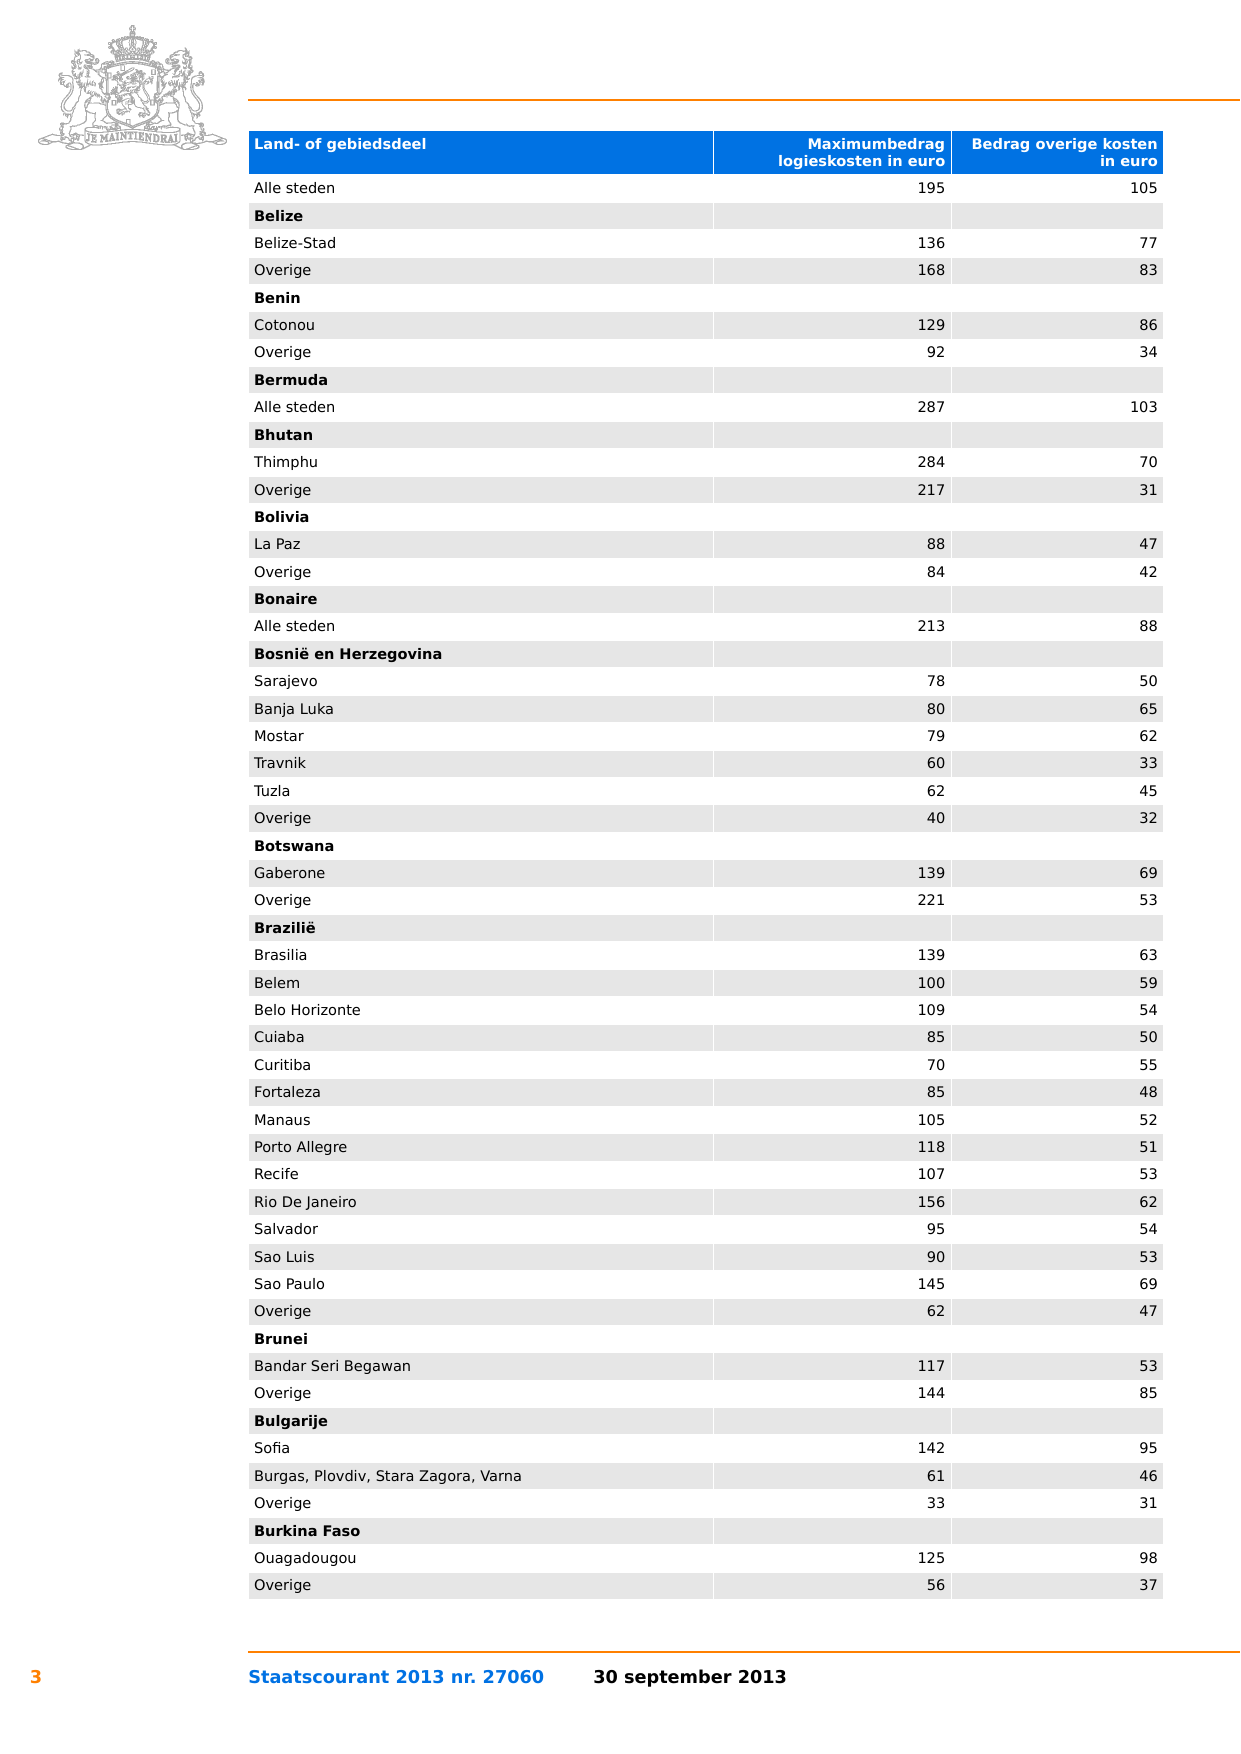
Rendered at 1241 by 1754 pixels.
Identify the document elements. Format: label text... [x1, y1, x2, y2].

picture [38, 25, 227, 150]
table_cell 78 [714, 669, 951, 695]
table_cell 53 [952, 888, 1163, 914]
table_cell Alle steden [249, 614, 713, 640]
table_cell 47 [952, 531, 1163, 558]
table_cell 63 [952, 943, 1163, 969]
table_cell Overige [249, 258, 713, 284]
table_cell [714, 1518, 951, 1544]
table_cell 52 [952, 1107, 1163, 1133]
table_cell [952, 285, 1163, 311]
table_cell Tuzla [249, 778, 713, 804]
table_cell 195 [714, 175, 951, 202]
table_cell Bandar Seri Begawan [249, 1353, 713, 1380]
table_cell Overige [249, 1381, 713, 1407]
table_cell 60 [714, 751, 951, 777]
table_cell [714, 422, 951, 448]
table_cell Belize [249, 203, 713, 229]
table_cell La Paz [249, 531, 713, 558]
table_cell Alle steden [249, 395, 713, 421]
table_cell 48 [952, 1079, 1163, 1106]
table_cell [714, 915, 951, 941]
table_cell 69 [952, 860, 1163, 887]
table_cell [952, 1408, 1163, 1434]
table_cell 51 [952, 1134, 1163, 1161]
table_cell Banja Luka [249, 696, 713, 722]
table_cell Recife [249, 1162, 713, 1188]
table_cell 217 [714, 477, 951, 503]
table_cell Benin [249, 285, 713, 311]
table_cell 117 [714, 1353, 951, 1380]
table_cell 42 [952, 559, 1163, 585]
table_cell [952, 641, 1163, 667]
table_cell 284 [714, 449, 951, 476]
table_cell 287 [714, 395, 951, 421]
table_cell 56 [714, 1573, 951, 1599]
table_header Bedrag overige kosten in euro [952, 131, 1163, 174]
table_cell 61 [714, 1463, 951, 1489]
table_cell Sarajevo [249, 669, 713, 695]
table_cell 50 [952, 669, 1163, 695]
table_cell 92 [714, 340, 951, 366]
table_cell Burgas, Plovdiv, Stara Zagora, Varna [249, 1463, 713, 1489]
table_cell 168 [714, 258, 951, 284]
table_cell Bhutan [249, 422, 713, 448]
table_cell 98 [952, 1545, 1163, 1571]
table_cell Overige [249, 477, 713, 503]
table_cell Cotonou [249, 312, 713, 339]
table_cell Burkina Faso [249, 1518, 713, 1544]
table_cell 129 [714, 312, 951, 339]
table_cell 125 [714, 1545, 951, 1571]
table_cell [714, 203, 951, 229]
table_cell [952, 833, 1163, 859]
table_cell Overige [249, 1573, 713, 1599]
table_cell Gaberone [249, 860, 713, 887]
table_cell [714, 367, 951, 393]
table_cell [714, 1326, 951, 1352]
table_cell Brazilië [249, 915, 713, 941]
table_cell Overige [249, 1299, 713, 1325]
table_cell 105 [714, 1107, 951, 1133]
table_cell Salvador [249, 1216, 713, 1243]
table_cell Bolivia [249, 504, 713, 530]
table_cell Ouagadougou [249, 1545, 713, 1571]
table_cell [714, 1408, 951, 1434]
table_cell 69 [952, 1271, 1163, 1297]
table_cell 100 [714, 970, 951, 996]
table_cell Bonaire [249, 586, 713, 613]
table_cell 80 [714, 696, 951, 722]
table_cell 107 [714, 1162, 951, 1188]
table_cell [952, 504, 1163, 530]
table_cell Belem [249, 970, 713, 996]
table_cell 142 [714, 1436, 951, 1462]
table_cell Bermuda [249, 367, 713, 393]
table_cell Botswana [249, 833, 713, 859]
table_cell 37 [952, 1573, 1163, 1599]
table_cell [714, 285, 951, 311]
table_cell 31 [952, 1490, 1163, 1517]
table_cell [952, 1518, 1163, 1544]
table_cell [952, 586, 1163, 613]
table_cell 59 [952, 970, 1163, 996]
table_cell 50 [952, 1025, 1163, 1051]
table_cell 103 [952, 395, 1163, 421]
table_cell 213 [714, 614, 951, 640]
table_cell 221 [714, 888, 951, 914]
table_cell Sao Luis [249, 1244, 713, 1270]
table_cell Porto Allegre [249, 1134, 713, 1161]
table_cell 88 [714, 531, 951, 558]
table_cell Overige [249, 888, 713, 914]
table_cell 62 [952, 723, 1163, 749]
table_cell Overige [249, 1490, 713, 1517]
table_cell Bulgarije [249, 1408, 713, 1434]
table_cell 95 [714, 1216, 951, 1243]
table_cell Overige [249, 559, 713, 585]
table_cell 139 [714, 860, 951, 887]
table_cell 84 [714, 559, 951, 585]
table_cell 145 [714, 1271, 951, 1297]
table_cell [952, 915, 1163, 941]
table_cell Overige [249, 340, 713, 366]
table_cell 62 [714, 778, 951, 804]
table_cell 136 [714, 230, 951, 256]
table_cell Brunei [249, 1326, 713, 1352]
table_cell 45 [952, 778, 1163, 804]
table_cell [952, 203, 1163, 229]
table_cell 85 [714, 1079, 951, 1106]
table_cell 40 [714, 805, 951, 832]
table_cell 33 [714, 1490, 951, 1517]
table_cell Bosnië en Herzegovina [249, 641, 713, 667]
table_cell Sao Paulo [249, 1271, 713, 1297]
table_cell 85 [952, 1381, 1163, 1407]
table_cell Cuiaba [249, 1025, 713, 1051]
table_cell Rio De Janeiro [249, 1189, 713, 1215]
table_cell Belo Horizonte [249, 997, 713, 1023]
table_cell 83 [952, 258, 1163, 284]
table_cell 53 [952, 1353, 1163, 1380]
table_cell [714, 504, 951, 530]
table_cell 70 [714, 1052, 951, 1078]
table_cell 79 [714, 723, 951, 749]
table_cell 77 [952, 230, 1163, 256]
table_cell 90 [714, 1244, 951, 1270]
table_cell Travnik [249, 751, 713, 777]
table_cell 54 [952, 1216, 1163, 1243]
table_cell [952, 422, 1163, 448]
table_cell 55 [952, 1052, 1163, 1078]
table_cell 62 [952, 1189, 1163, 1215]
table_cell 88 [952, 614, 1163, 640]
table_cell 65 [952, 696, 1163, 722]
table_cell 31 [952, 477, 1163, 503]
table_cell 86 [952, 312, 1163, 339]
table_cell 139 [714, 943, 951, 969]
table_cell [714, 833, 951, 859]
table_cell Curitiba [249, 1052, 713, 1078]
table_header Land- of gebiedsdeel [249, 131, 713, 174]
table_cell Thimphu [249, 449, 713, 476]
table_cell Mostar [249, 723, 713, 749]
table_cell Sofia [249, 1436, 713, 1462]
table_cell 62 [714, 1299, 951, 1325]
table_cell 33 [952, 751, 1163, 777]
table_cell [714, 586, 951, 613]
table_cell 34 [952, 340, 1163, 366]
table_cell 70 [952, 449, 1163, 476]
table_cell 53 [952, 1244, 1163, 1270]
table_cell 95 [952, 1436, 1163, 1462]
table_cell Fortaleza [249, 1079, 713, 1106]
table_cell Manaus [249, 1107, 713, 1133]
table_cell Alle steden [249, 175, 713, 202]
table_cell 109 [714, 997, 951, 1023]
table_header Maximumbedrag logieskosten in euro [714, 131, 951, 174]
table_cell 105 [952, 175, 1163, 202]
table_cell Overige [249, 805, 713, 832]
table_cell [952, 1326, 1163, 1352]
table_cell 32 [952, 805, 1163, 832]
table_cell Brasilia [249, 943, 713, 969]
table_cell 46 [952, 1463, 1163, 1489]
table_cell 144 [714, 1381, 951, 1407]
table_cell 53 [952, 1162, 1163, 1188]
table_cell 54 [952, 997, 1163, 1023]
table_cell 118 [714, 1134, 951, 1161]
table_cell Belize-Stad [249, 230, 713, 256]
table_cell 47 [952, 1299, 1163, 1325]
table_cell 85 [714, 1025, 951, 1051]
table_cell [952, 367, 1163, 393]
table_cell 156 [714, 1189, 951, 1215]
table_cell [714, 641, 951, 667]
